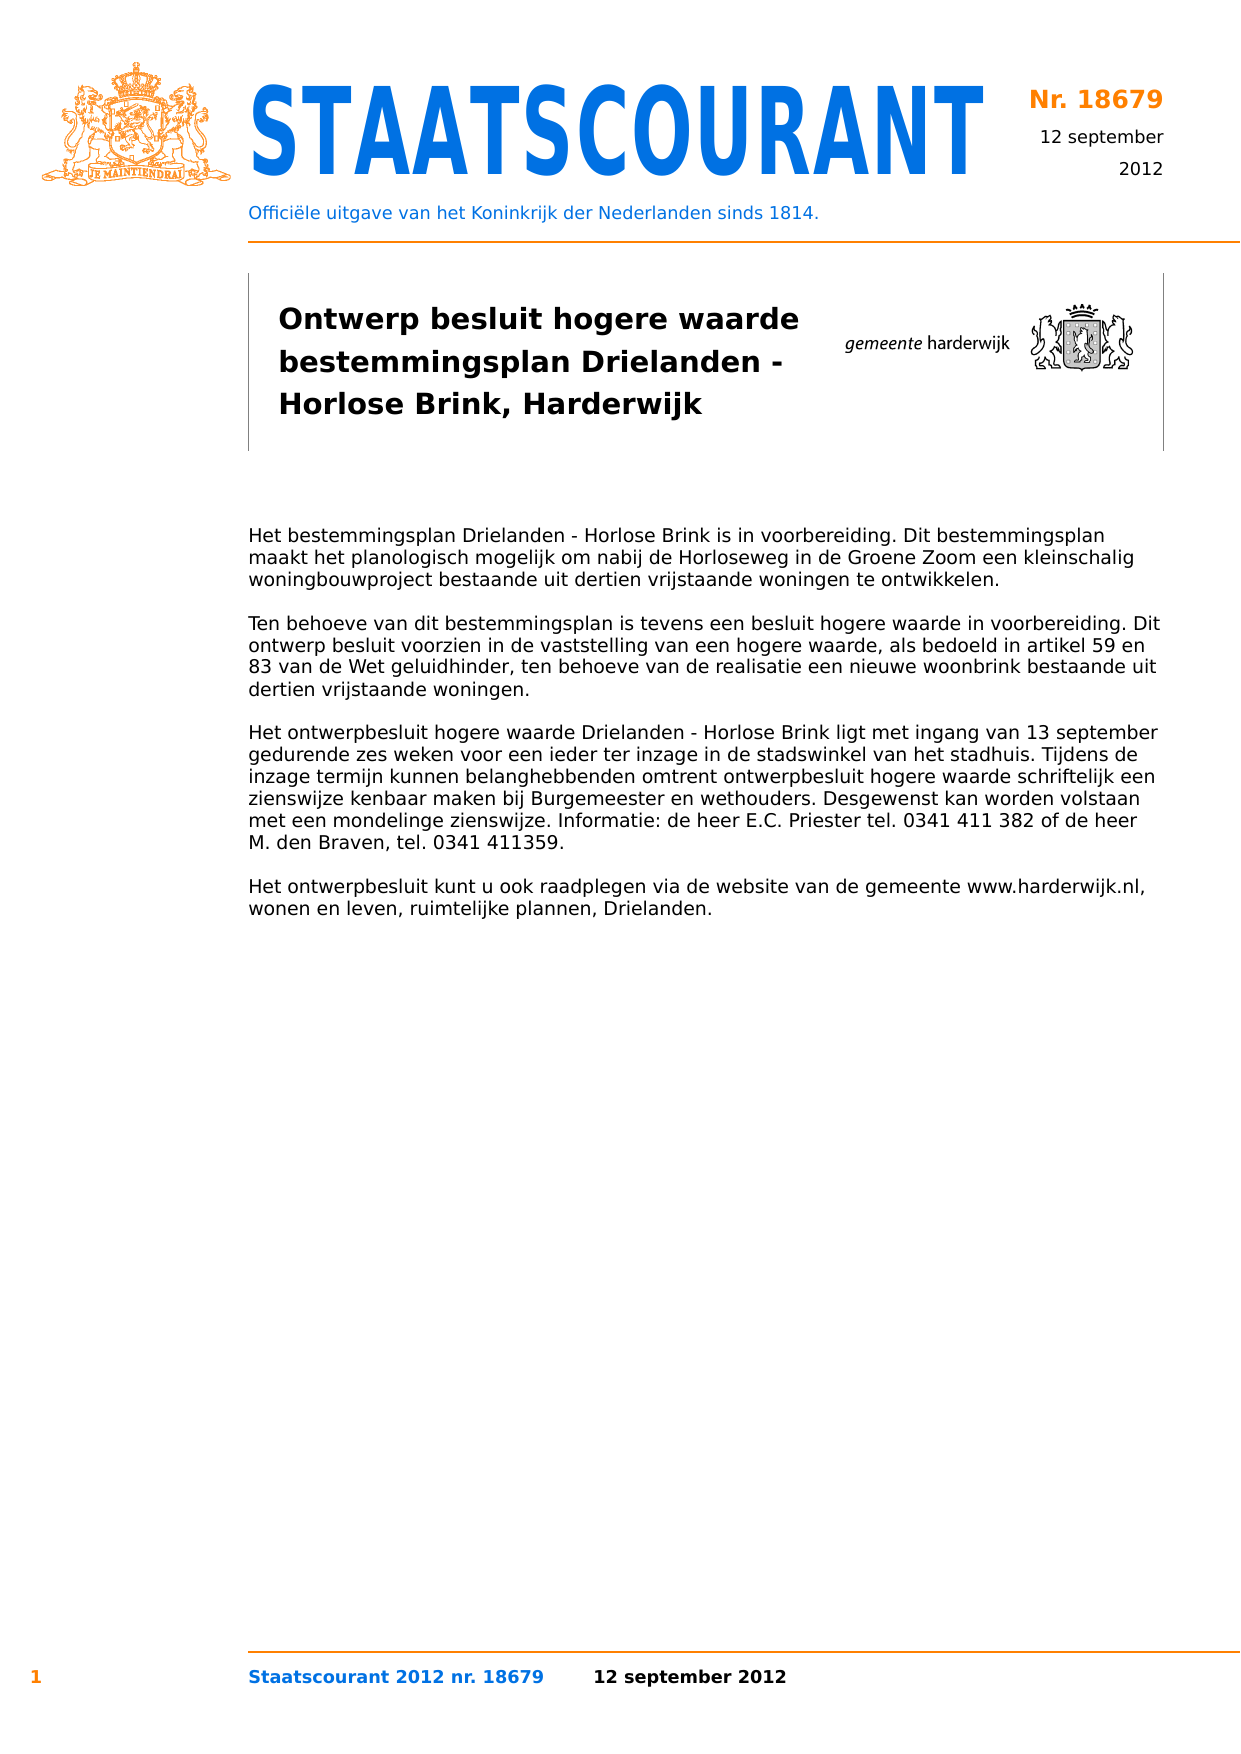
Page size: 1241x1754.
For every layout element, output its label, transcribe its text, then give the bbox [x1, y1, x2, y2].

table_cell 2012 [998, 153, 1240, 203]
table_cell 12 september [998, 121, 1240, 153]
table_header STAATSCOURANT [248, 62, 998, 203]
text Het bestemmingsplan Drielanden - Horlose Brink is in voorbereiding. Dit bestemmingsplan maakt het planologisch mogelijk om nabij de Horloseweg in de Groene Zoom een kleinschalig woningbouwproject bestaande uit dertien vrijstaande woningen te ontwikkelen. [248, 525, 1163, 591]
text Ten behoeve van dit bestemmingsplan is tevens een besluit hogere waarde in voorbereiding. Dit ontwerp besluit voorzien in de vaststelling van een hogere waarde, als bedoeld in artikel 59 en 83 van de Wet geluidhinder, ten behoeve van de realisatie een nieuwe woonbrink bestaande uit dertien vrijstaande woningen. [248, 612, 1163, 700]
subtitle Ontwerp besluit hogere waarde bestemmingsplan Drielanden - Horlose Brink, Harderwijk [249, 273, 1163, 451]
picture [41, 62, 231, 186]
text Het ontwerpbesluit hogere waarde Drielanden - Horlose Brink ligt met ingang van 13 september gedurende zes weken voor een ieder ter inzage in de stadswinkel van het stadhuis. Tijdens de inzage termijn kunnen belanghebbenden omtrent ontwerpbesluit hogere waarde schriftelijk een zienswijze kenbaar maken bij Burgemeester en wethouders. Desgewenst kan worden volstaan met een mondelinge zienswijze. Informatie: de heer E.C. Priester tel. 0341 411 382 of de heer M. den Braven, tel. 0341 411359. [248, 722, 1163, 854]
text Het ontwerpbesluit kunt u ook raadplegen via de website van de gemeente www.harderwijk.nl, wonen en leven, ruimtelijke plannen, Drielanden. [248, 876, 1163, 920]
picture [844, 302, 1134, 374]
table_header [25, 62, 248, 241]
table_cell Officiële uitgave van het Koninkrijk der Nederlanden sinds 1814. [248, 203, 1240, 241]
table_header Nr. 18679 [998, 62, 1240, 121]
